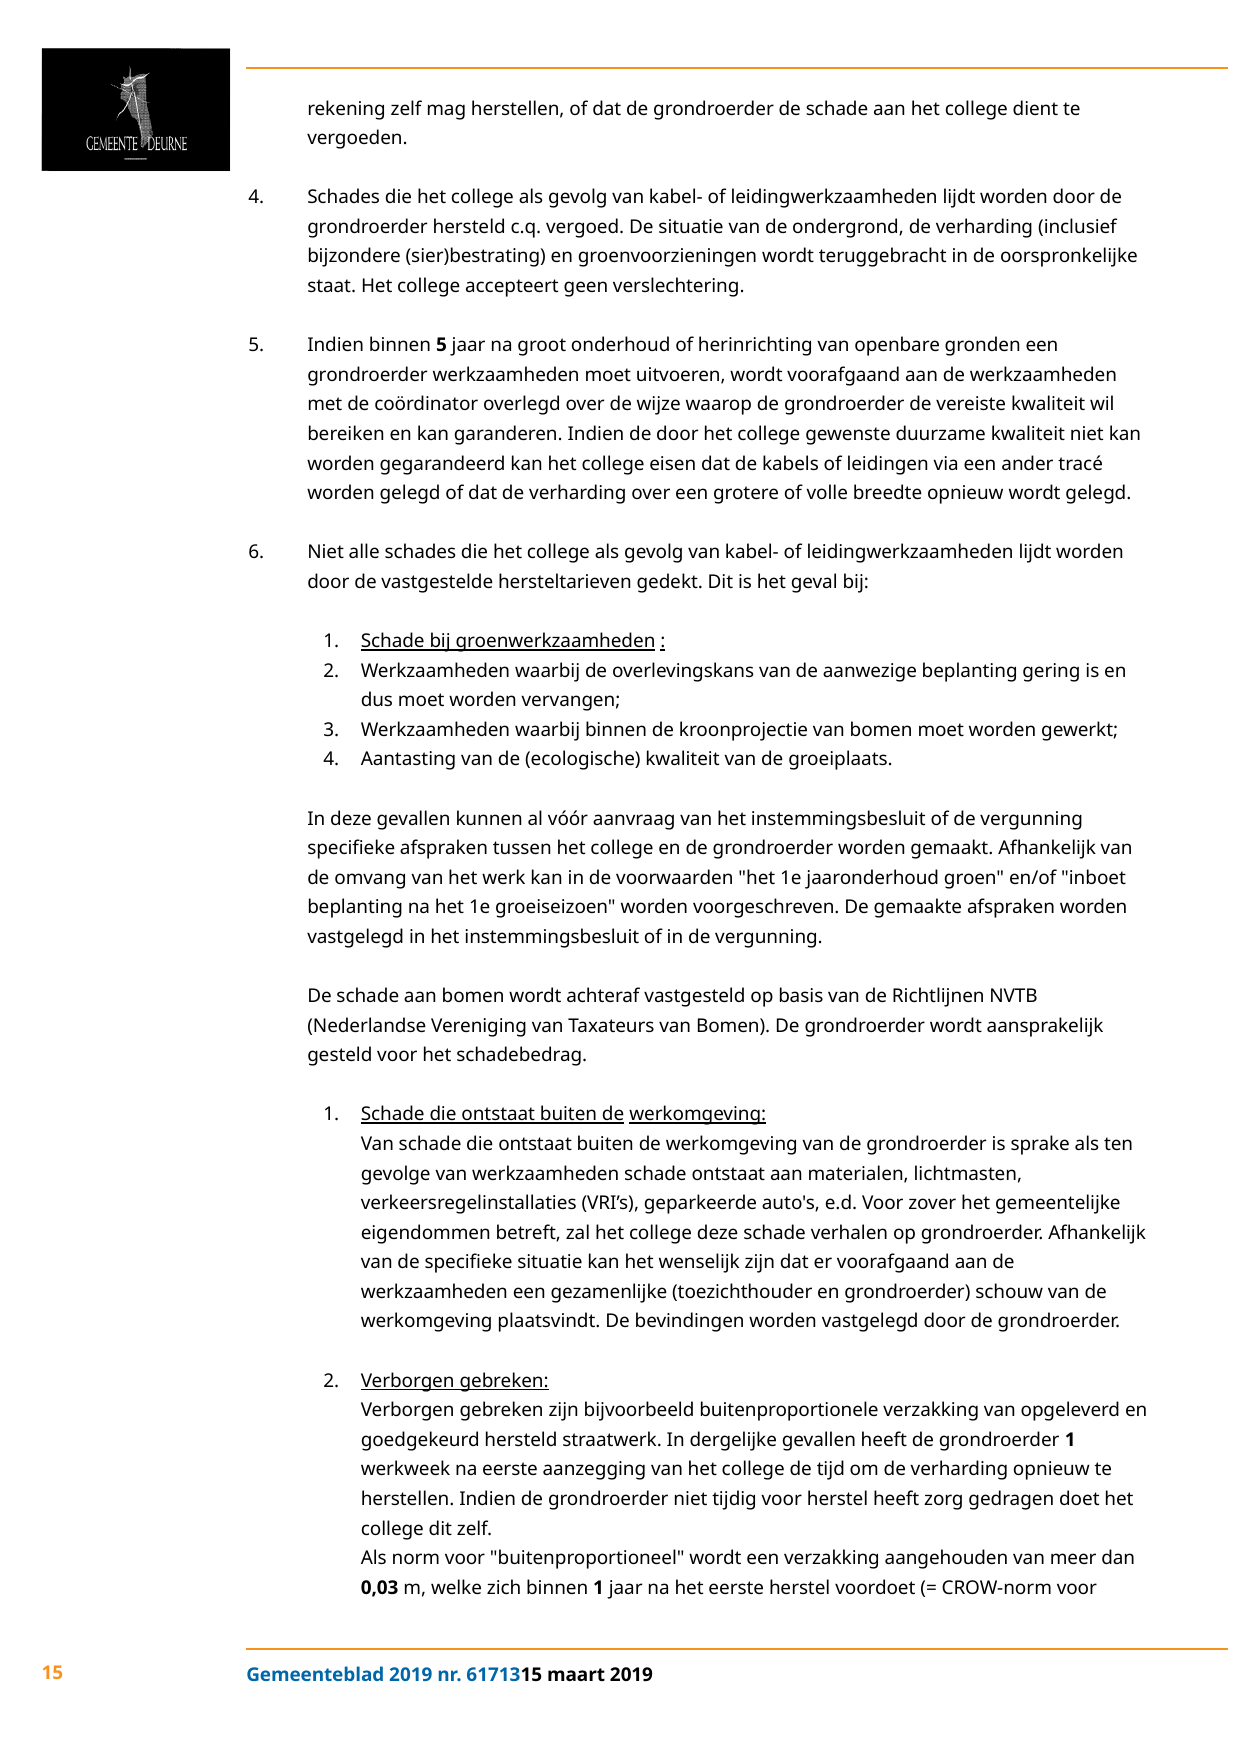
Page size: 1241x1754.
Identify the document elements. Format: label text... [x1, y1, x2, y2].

list Schade bij groenwerkzaamheden : [323, 627, 1152, 653]
list Schade die ontstaat buiten de werkomgeving: [323, 1101, 1152, 1126]
list Indien binnen 5 jaar na groot onderhoud of herinrichting van openbare gronden een grondroerder werkzaamheden moet uitvoeren, wordt voorafgaand aan de werkzaamheden met de coördinator overlegd over de wijze waarop de grondroerder de vereiste kwaliteit wil bereiken en kan garanderen. Indien de door het college gewenste duurzame kwaliteit niet kan worden gegarandeerd kan het college eisen dat de kabels of leidingen via een ander tracé worden gelegd of dat de verharding over een grotere of volle breedte opnieuw wordt gelegd. [248, 331, 1152, 505]
list Als norm voor "buitenproportioneel" wordt een verzakking aangehouden van meer dan 0,03 m, welke zich binnen 1 jaar na het eerste herstel voordoet (= CROW-norm voor [323, 1544, 1152, 1600]
picture [41, 47, 231, 172]
list Verborgen gebreken zijn bijvoorbeeld buitenproportionele verzakking van opgeleverd en goedgekeurd hersteld straatwerk. In dergelijke gevallen heeft de grondroerder 1 werkweek na eerste aanzegging van het college de tijd om de verharding opnieuw te herstellen. Indien de grondroerder niet tijdig voor herstel heeft zorg gedragen doet het college dit zelf. [323, 1396, 1152, 1541]
list Verborgen gebreken: [323, 1367, 1152, 1393]
list De schade aan bomen wordt achteraf vastgesteld op basis van de Richtlijnen NVTB (Nederlandse Vereniging van Taxateurs van Bomen). De grondroerder wordt aansprakelijk gesteld voor het schadebedrag. [248, 982, 1152, 1067]
list Werkzaamheden waarbij de overlevingskans van de aanwezige beplanting gering is en dus moet worden vervangen; [323, 657, 1152, 712]
list Aantasting van de (ecologische) kwaliteit van de groeiplaats. [323, 746, 1152, 771]
list Van schade die ontstaat buiten de werkomgeving van de grondroerder is sprake als ten gevolge van werkzaamheden schade ontstaat aan materialen, lichtmasten, verkeersregelinstallaties (VRI’s), geparkeerde auto's, e.d. Voor zover het gemeentelijke eigendommen betreft, zal het college deze schade verhalen op grondroerder. Afhankelijk van de specifieke situatie kan het wenselijk zijn dat er voorafgaand aan de werkzaamheden een gezamenlijke (toezichthouder en grondroerder) schouw van de werkomgeving plaatsvindt. De bevindingen worden vastgelegd door de grondroerder. [323, 1130, 1152, 1333]
list Werkzaamheden waarbij binnen de kroonprojectie van bomen moet worden gewerkt; [323, 716, 1152, 742]
list Schades die het college als gevolg van kabel- of leidingwerkzaamheden lijdt worden door de grondroerder hersteld c.q. vergoed. De situatie van de ondergrond, de verharding (inclusief bijzondere (sier)bestrating) en groenvoorzieningen wordt teruggebracht in de oorspronkelijke staat. Het college accepteert geen verslechtering. [248, 183, 1152, 298]
list rekening zelf mag herstellen, of dat de grondroerder de schade aan het college dient te vergoeden. [248, 95, 1152, 150]
list In deze gevallen kunnen al vóór aanvraag van het instemmingsbesluit of de vergunning specifieke afspraken tussen het college en de grondroerder worden gemaakt. Afhankelijk van de omvang van het werk kan in de voorwaarden "het 1e jaaronderhoud groen" en/of "inboet beplanting na het 1e groeiseizoen" worden voorgeschreven. De gemaakte afspraken worden vastgelegd in het instemmingsbesluit of in de vergunning. [248, 805, 1152, 949]
list Niet alle schades die het college als gevolg van kabel- of leidingwerkzaamheden lijdt worden door de vastgestelde hersteltarieven gedekt. Dit is het geval bij: [248, 538, 1152, 594]
